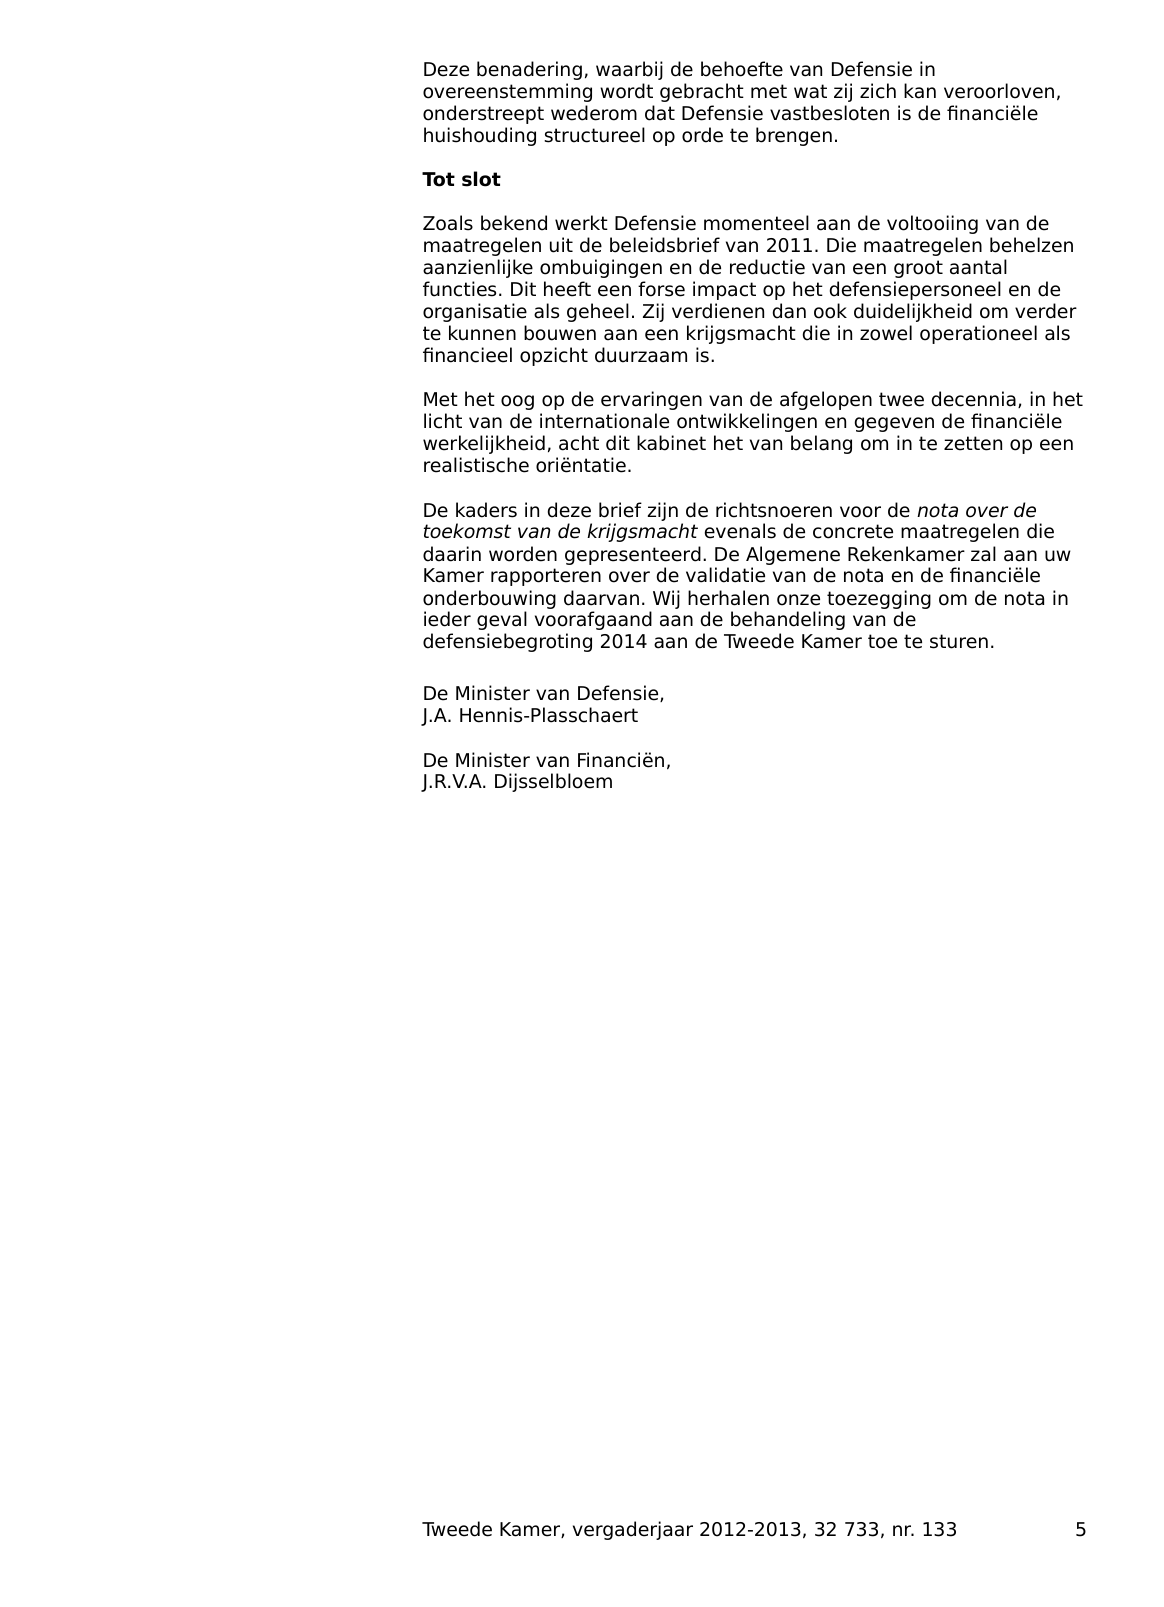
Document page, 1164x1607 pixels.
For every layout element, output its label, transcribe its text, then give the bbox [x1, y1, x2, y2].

text Deze benadering, waarbij de behoefte van Defensie in overeenstemming wordt gebracht met wat zij zich kan veroorloven, onderstreept wederom dat Defensie vastbesloten is de financiële huishouding structureel op orde te brengen. [422, 59, 1087, 147]
subtitle Tot slot [422, 169, 1087, 191]
text Zoals bekend werkt Defensie momenteel aan de voltooiing van de maatregelen uit de beleidsbrief van 2011. Die maatregelen behelzen aanzienlijke ombuigingen en de reductie van een groot aantal functies. Dit heeft een forse impact op het defensiepersoneel en de organisatie als geheel. Zij verdienen dan ook duidelijkheid om verder te kunnen bouwen aan een krijgsmacht die in zowel operationeel als financieel opzicht duurzaam is. [422, 213, 1087, 367]
text De Minister van Financiën, J.R.V.A. Dijsselbloem [422, 749, 1087, 793]
text Met het oog op de ervaringen van de afgelopen twee decennia, in het licht van de internationale ontwikkelingen en gegeven de financiële werkelijkheid, acht dit kabinet het van belang om in te zetten op een realistische oriëntatie. [422, 389, 1087, 477]
text De kaders in deze brief zijn de richtsnoeren voor de nota over de toekomst van de krijgsmacht evenals de concrete maatregelen die daarin worden gepresenteerd. De Algemene Rekenkamer zal aan uw Kamer rapporteren over de validatie van de nota en de financiële onderbouwing daarvan. Wij herhalen onze toezegging om de nota in ieder geval voorafgaand aan de behandeling van de defensiebegroting 2014 aan de Tweede Kamer toe te sturen. [422, 499, 1087, 653]
text De Minister van Defensie, J.A. Hennis-Plasschaert [422, 683, 1087, 727]
